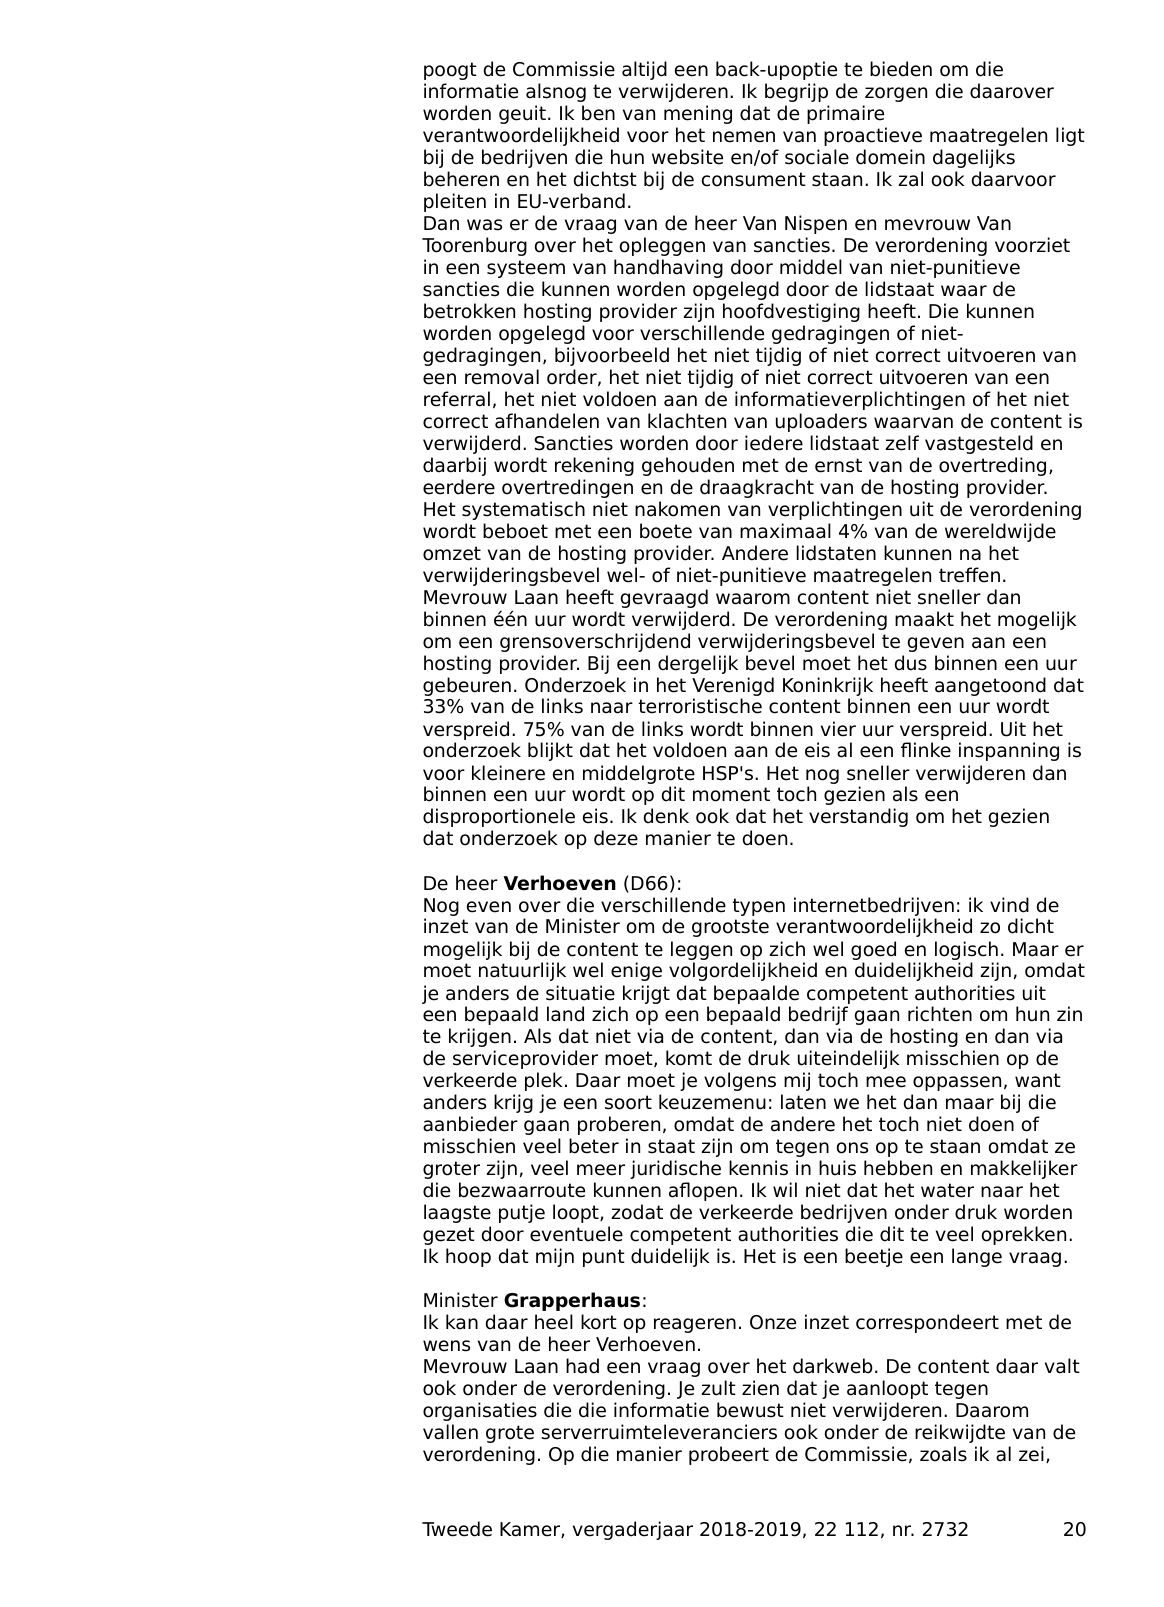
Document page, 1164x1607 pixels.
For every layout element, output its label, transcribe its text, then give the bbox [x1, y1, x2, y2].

text Nog even over die verschillende typen internetbedrijven: ik vind de inzet van de Minister om de grootste verantwoordelijkheid zo dicht mogelijk bij de content te leggen op zich wel goed en logisch. Maar er moet natuurlijk wel enige volgordelijkheid en duidelijkheid zijn, omdat je anders de situatie krijgt dat bepaalde competent authorities uit een bepaald land zich op een bepaald bedrijf gaan richten om hun zin te krijgen. Als dat niet via de content, dan via de hosting en dan via de serviceprovider moet, komt de druk uiteindelijk misschien op de verkeerde plek. Daar moet je volgens mij toch mee oppassen, want anders krijg je een soort keuzemenu: laten we het dan maar bij die aanbieder gaan proberen, omdat de andere het toch niet doen of misschien veel beter in staat zijn om tegen ons op te staan omdat ze groter zijn, veel meer juridische kennis in huis hebben en makkelijker die bezwaarroute kunnen aflopen. Ik wil niet dat het water naar het laagste putje loopt, zodat de verkeerde bedrijven onder druk worden gezet door eventuele competent authorities die dit te veel oprekken. Ik hoop dat mijn punt duidelijk is. Het is een beetje een lange vraag. [422, 894, 1087, 1268]
text poogt de Commissie altijd een back-upoptie te bieden om die informatie alsnog te verwijderen. Ik begrijp de zorgen die daarover worden geuit. Ik ben van mening dat de primaire verantwoordelijkheid voor het nemen van proactieve maatregelen ligt bij de bedrijven die hun website en/of sociale domein dagelijks beheren en het dichtst bij de consument staan. Ik zal ook daarvoor pleiten in EU-verband. [422, 59, 1087, 213]
text Ik kan daar heel kort op reageren. Onze inzet correspondeert met de wens van de heer Verhoeven. [422, 1312, 1087, 1356]
text Dan was er de vraag van de heer Van Nispen en mevrouw Van Toorenburg over het opleggen van sancties. De verordening voorziet in een systeem van handhaving door middel van niet-punitieve sancties die kunnen worden opgelegd door de lidstaat waar de betrokken hosting provider zijn hoofdvestiging heeft. Die kunnen worden opgelegd voor verschillende gedragingen of niet-gedragingen, bijvoorbeeld het niet tijdig of niet correct uitvoeren van een removal order, het niet tijdig of niet correct uitvoeren van een referral, het niet voldoen aan de informatieverplichtingen of het niet correct afhandelen van klachten van uploaders waarvan de content is verwijderd. Sancties worden door iedere lidstaat zelf vastgesteld en daarbij wordt rekening gehouden met de ernst van de overtreding, eerdere overtredingen en de draagkracht van de hosting provider. Het systematisch niet nakomen van verplichtingen uit de verordening wordt beboet met een boete van maximaal 4% van de wereldwijde omzet van de hosting provider. Andere lidstaten kunnen na het verwijderingsbevel wel- of niet-punitieve maatregelen treffen. [422, 213, 1087, 587]
text Minister Grapperhaus: [422, 1290, 1087, 1312]
text De heer Verhoeven (D66): [422, 872, 1087, 894]
text Mevrouw Laan heeft gevraagd waarom content niet sneller dan binnen één uur wordt verwijderd. De verordening maakt het mogelijk om een grensoverschrijdend verwijderingsbevel te geven aan een hosting provider. Bij een dergelijk bevel moet het dus binnen een uur gebeuren. Onderzoek in het Verenigd Koninkrijk heeft aangetoond dat 33% van de links naar terroristische content binnen een uur wordt verspreid. 75% van de links wordt binnen vier uur verspreid. Uit het onderzoek blijkt dat het voldoen aan de eis al een flinke inspanning is voor kleinere en middelgrote HSP's. Het nog sneller verwijderen dan binnen een uur wordt op dit moment toch gezien als een disproportionele eis. Ik denk ook dat het verstandig om het gezien dat onderzoek op deze manier te doen. [422, 587, 1087, 850]
text Mevrouw Laan had een vraag over het darkweb. De content daar valt ook onder de verordening. Je zult zien dat je aanloopt tegen organisaties die die informatie bewust niet verwijderen. Daarom vallen grote serverruimteleveranciers ook onder de reikwijdte van de verordening. Op die manier probeert de Commissie, zoals ik al zei, [422, 1356, 1087, 1466]
